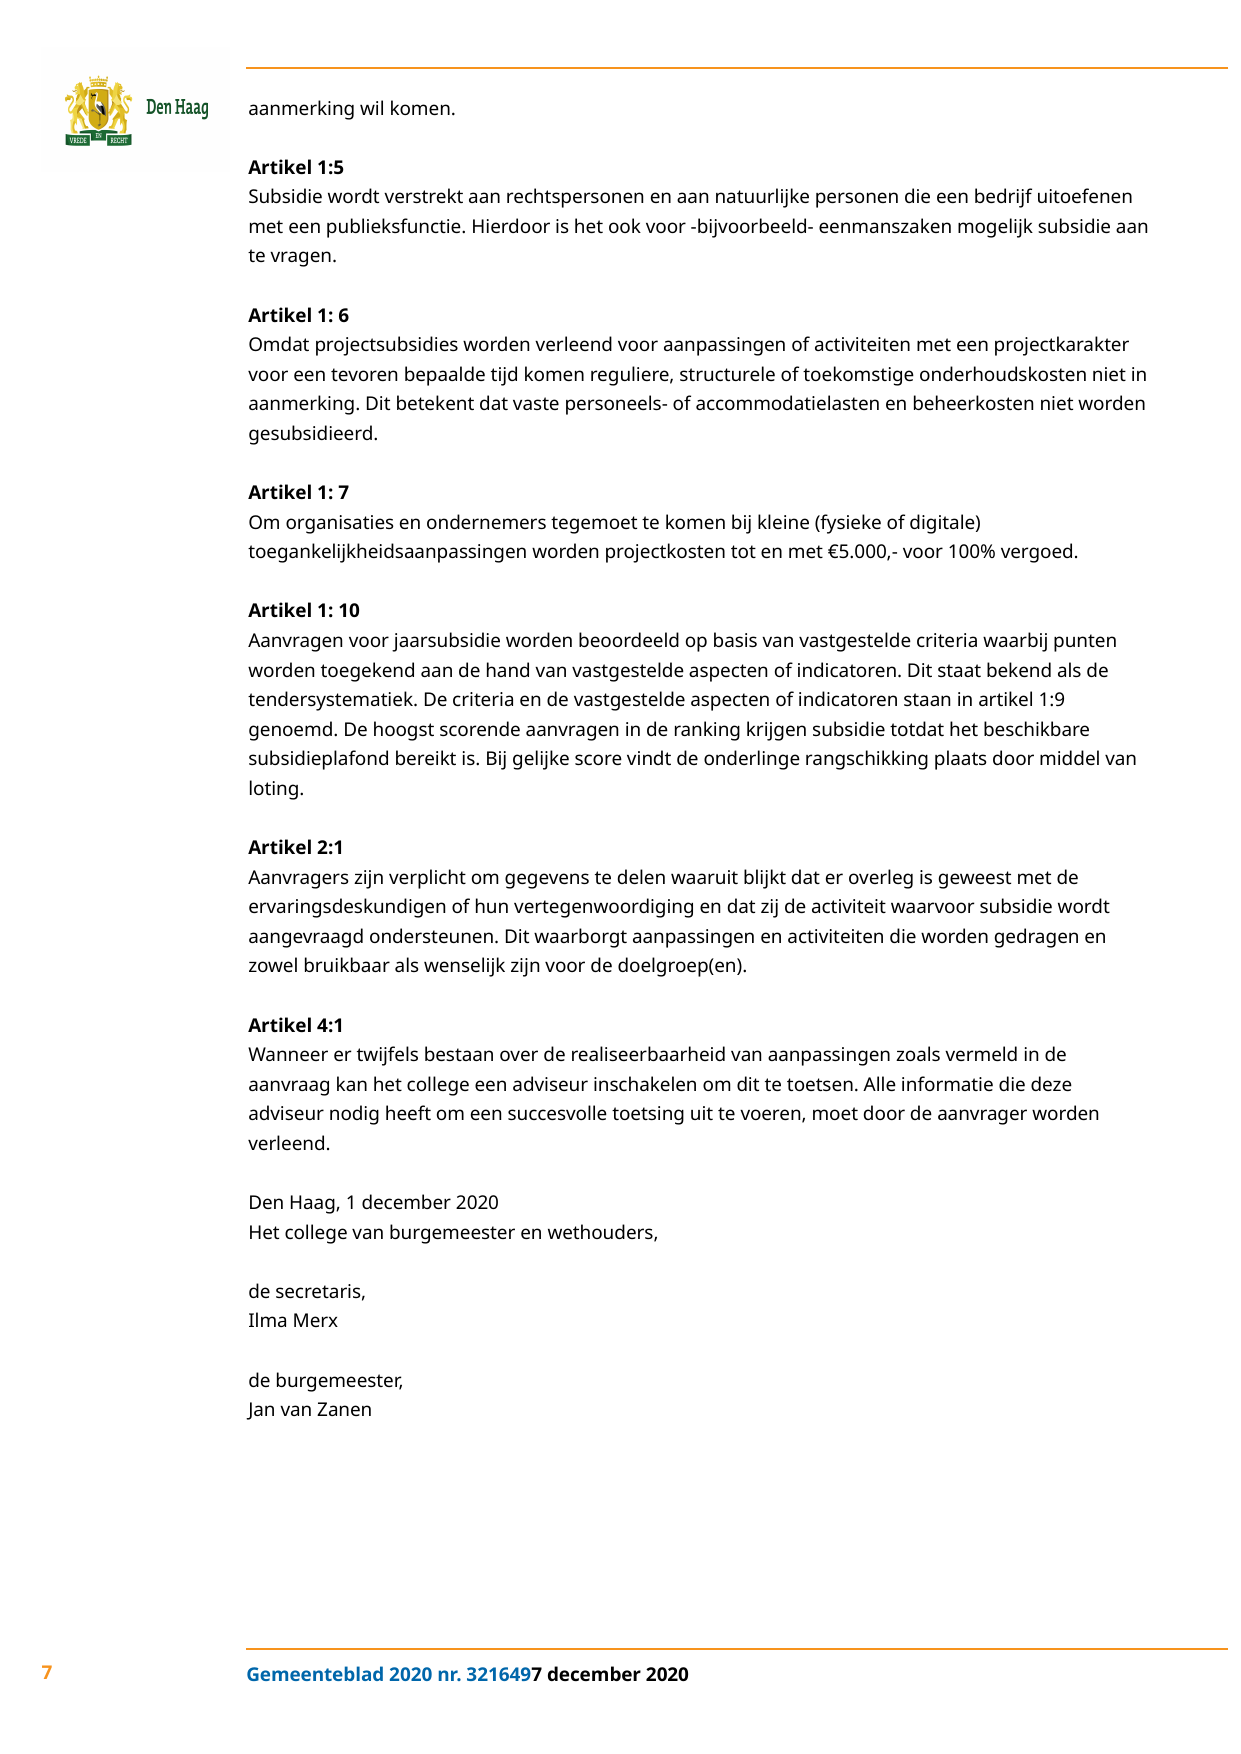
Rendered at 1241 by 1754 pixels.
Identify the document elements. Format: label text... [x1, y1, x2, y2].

text Artikel 1:5 [248, 154, 1152, 180]
text de burgemeester, [248, 1367, 1152, 1393]
text Aanvragen voor jaarsubsidie worden beoordeeld op basis van vastgestelde criteria waarbij punten worden toegekend aan de hand van vastgestelde aspecten of indicatoren. Dit staat bekend als de tendersystematiek. De criteria en de vastgestelde aspecten of indicatoren staan in artikel 1:9 genoemd. De hoogst scorende aanvragen in de ranking krijgen subsidie totdat het beschikbare subsidieplafond bereikt is. Bij gelijke score vindt de onderlinge rangschikking plaats door middel van loting. [248, 627, 1152, 801]
text Omdat projectsubsidies worden verleend voor aanpassingen of activiteiten met een projectkarakter voor een tevoren bepaalde tijd komen reguliere, structurele of toekomstige onderhoudskosten niet in aanmerking. Dit betekent dat vaste personeels- of accommodatielasten en beheerkosten niet worden gesubsidieerd. [248, 331, 1152, 446]
text Om organisaties en ondernemers tegemoet te komen bij kleine (fysieke of digitale) toegankelijkheidsaanpassingen worden projectkosten tot en met €5.000,- voor 100% vergoed. [248, 509, 1152, 564]
text Jan van Zanen [248, 1396, 1152, 1422]
text Artikel 4:1 [248, 1012, 1152, 1038]
picture [41, 47, 231, 172]
text Ilma Merx [248, 1308, 1152, 1333]
text Artikel 1: 10 [248, 598, 1152, 623]
text Den Haag, 1 december 2020 [248, 1189, 1152, 1215]
text Het college van burgemeester en wethouders, [248, 1219, 1152, 1245]
text de secretaris, [248, 1278, 1152, 1304]
text Artikel 2:1 [248, 834, 1152, 860]
text Wanneer er twijfels bestaan over de realiseerbaarheid van aanpassingen zoals vermeld in de aanvraag kan het college een adviseur inschakelen om dit te toetsen. Alle informatie die deze adviseur nodig heeft om een succesvolle toetsing uit te voeren, moet door de aanvrager worden verleend. [248, 1041, 1152, 1156]
text Subsidie wordt verstrekt aan rechtspersonen en aan natuurlijke personen die een bedrijf uitoefenen met een publieksfunctie. Hierdoor is het ook voor -bijvoorbeeld- eenmanszaken mogelijk subsidie aan te vragen. [248, 183, 1152, 268]
text Aanvragers zijn verplicht om gegevens te delen waaruit blijkt dat er overleg is geweest met de ervaringsdeskundigen of hun vertegenwoordiging en dat zij de activiteit waarvoor subsidie wordt aangevraagd ondersteunen. Dit waarborgt aanpassingen en activiteiten die worden gedragen en zowel bruikbaar als wenselijk zijn voor de doelgroep(en). [248, 864, 1152, 978]
text aanmerking wil komen. [248, 95, 1152, 121]
text Artikel 1: 7 [248, 479, 1152, 505]
text Artikel 1: 6 [248, 302, 1152, 328]
